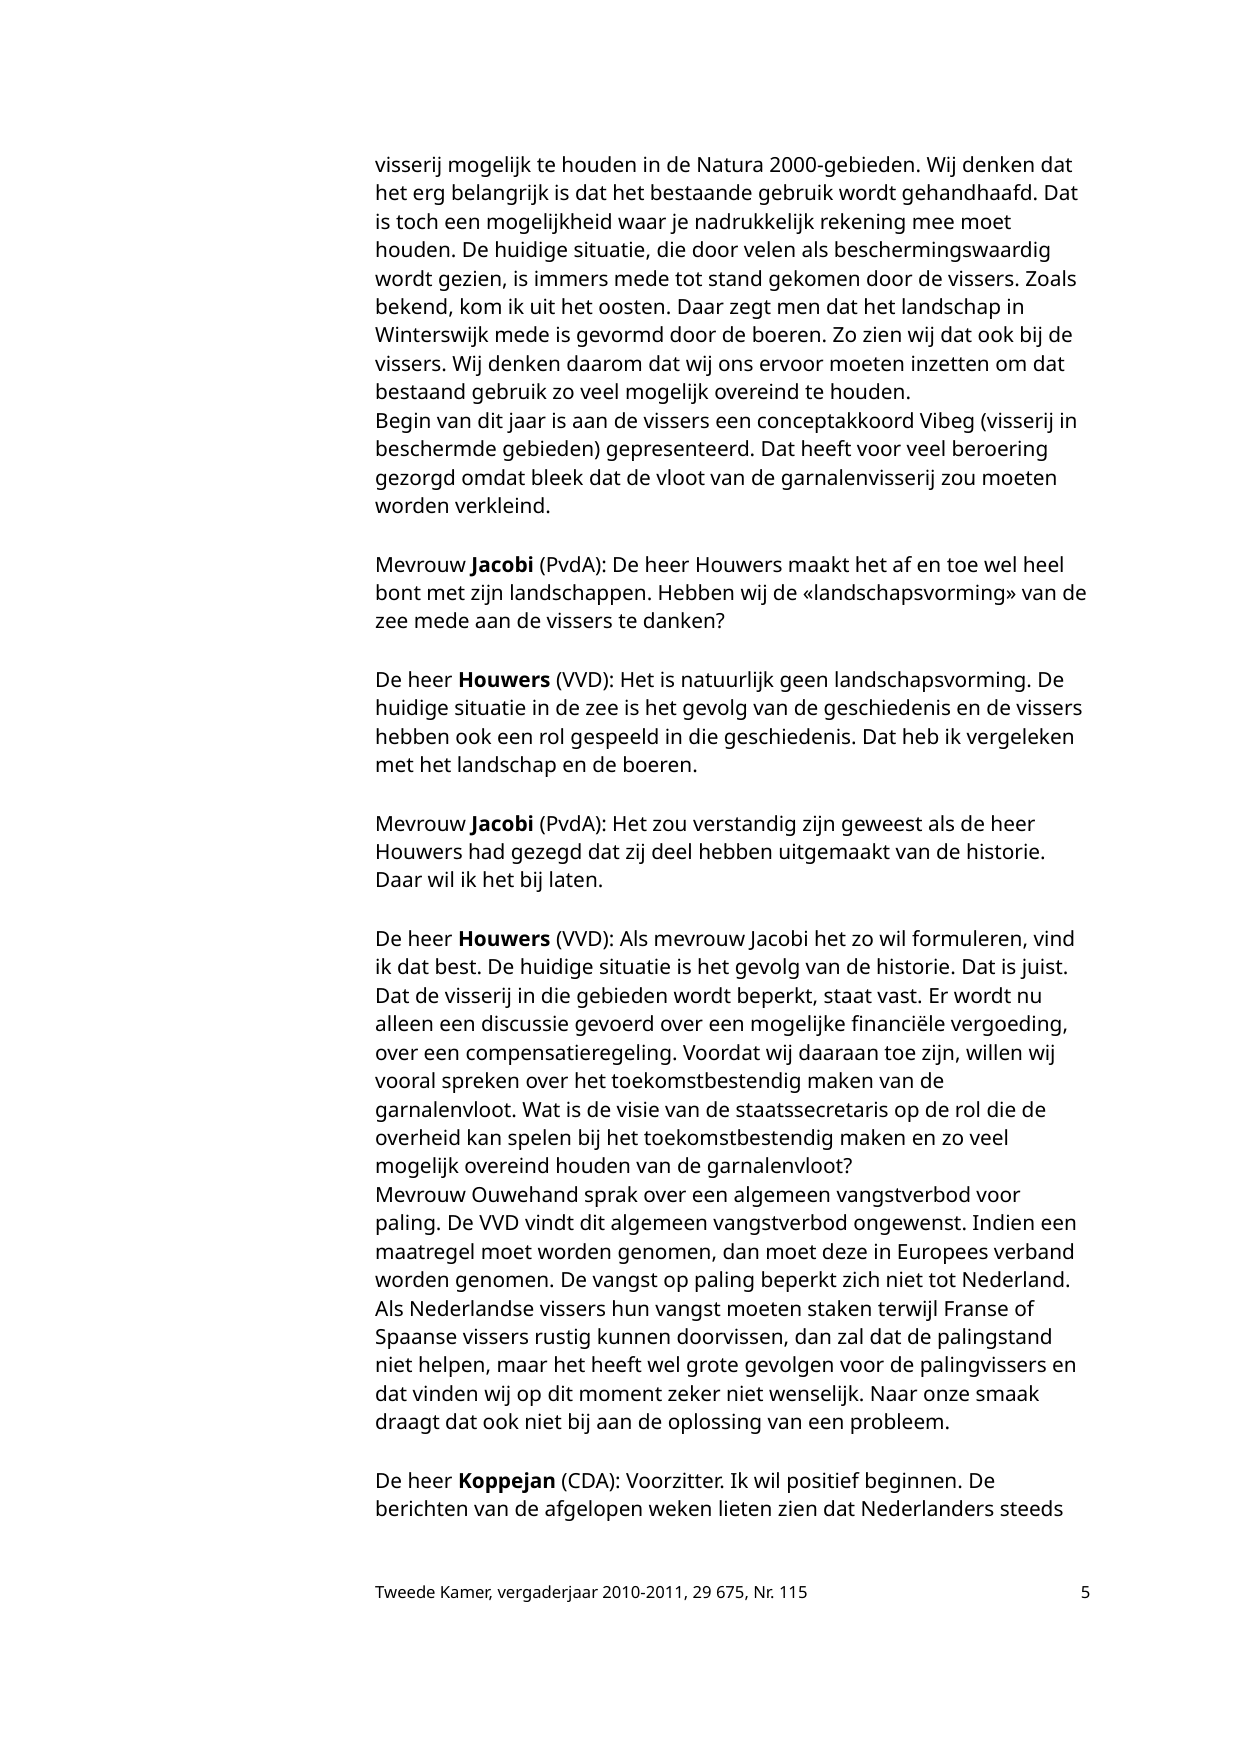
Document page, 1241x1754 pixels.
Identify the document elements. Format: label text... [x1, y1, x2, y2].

text Dat de visserij in die gebieden wordt beperkt, staat vast. Er wordt nu alleen een discussie gevoerd over een mogelijke financiële vergoeding, over een compensatieregeling. Voordat wij daaraan toe zijn, willen wij vooral spreken over het toekomstbestendig maken van de garnalenvloot. Wat is de visie van de staatssecretaris op de rol die de overheid kan spelen bij het toekomstbestendig maken en zo veel mogelijk overeind houden van de garnalenvloot? [375, 981, 1090, 1180]
text Mevrouw Jacobi (PvdA): De heer Houwers maakt het af en toe wel heel bont met zijn landschappen. Hebben wij de «landschapsvorming» van de zee mede aan de vissers te danken? [375, 550, 1090, 635]
text De heer Houwers (VVD): Het is natuurlijk geen landschapsvorming. De huidige situatie in de zee is het gevolg van de geschiedenis en de vissers hebben ook een rol gespeeld in die geschiedenis. Dat heb ik vergeleken met het landschap en de boeren. [375, 665, 1090, 779]
text Mevrouw Jacobi (PvdA): Het zou verstandig zijn geweest als de heer Houwers had gezegd dat zij deel hebben uitgemaakt van de historie. Daar wil ik het bij laten. [375, 809, 1090, 894]
text Begin van dit jaar is aan de vissers een conceptakkoord Vibeg (visserij in beschermde gebieden) gepresenteerd. Dat heeft voor veel beroering gezorgd omdat bleek dat de vloot van de garnalenvisserij zou moeten worden verkleind. [375, 406, 1090, 520]
text visserij mogelijk te houden in de Natura 2000-gebieden. Wij denken dat het erg belangrijk is dat het bestaande gebruik wordt gehandhaafd. Dat is toch een mogelijkheid waar je nadrukkelijk rekening mee moet houden. De huidige situatie, die door velen als beschermingswaardig wordt gezien, is immers mede tot stand gekomen door de vissers. Zoals bekend, kom ik uit het oosten. Daar zegt men dat het landschap in Winterswijk mede is gevormd door de boeren. Zo zien wij dat ook bij de vissers. Wij denken daarom dat wij ons ervoor moeten inzetten om dat bestaand gebruik zo veel mogelijk overeind te houden. [375, 150, 1090, 406]
text De heer Koppejan (CDA): Voorzitter. Ik wil positief beginnen. De berichten van de afgelopen weken lieten zien dat Nederlanders steeds [375, 1466, 1090, 1523]
text Mevrouw Ouwehand sprak over een algemeen vangstverbod voor paling. De VVD vindt dit algemeen vangstverbod ongewenst. Indien een maatregel moet worden genomen, dan moet deze in Europees verband worden genomen. De vangst op paling beperkt zich niet tot Nederland. Als Nederlandse vissers hun vangst moeten staken terwijl Franse of Spaanse vissers rustig kunnen doorvissen, dan zal dat de palingstand niet helpen, maar het heeft wel grote gevolgen voor de palingvissers en dat vinden wij op dit moment zeker niet wenselijk. Naar onze smaak draagt dat ook niet bij aan de oplossing van een probleem. [375, 1180, 1090, 1436]
text De heer Houwers (VVD): Als mevrouw Jacobi het zo wil formuleren, vind ik dat best. De huidige situatie is het gevolg van de historie. Dat is juist. [375, 924, 1090, 981]
